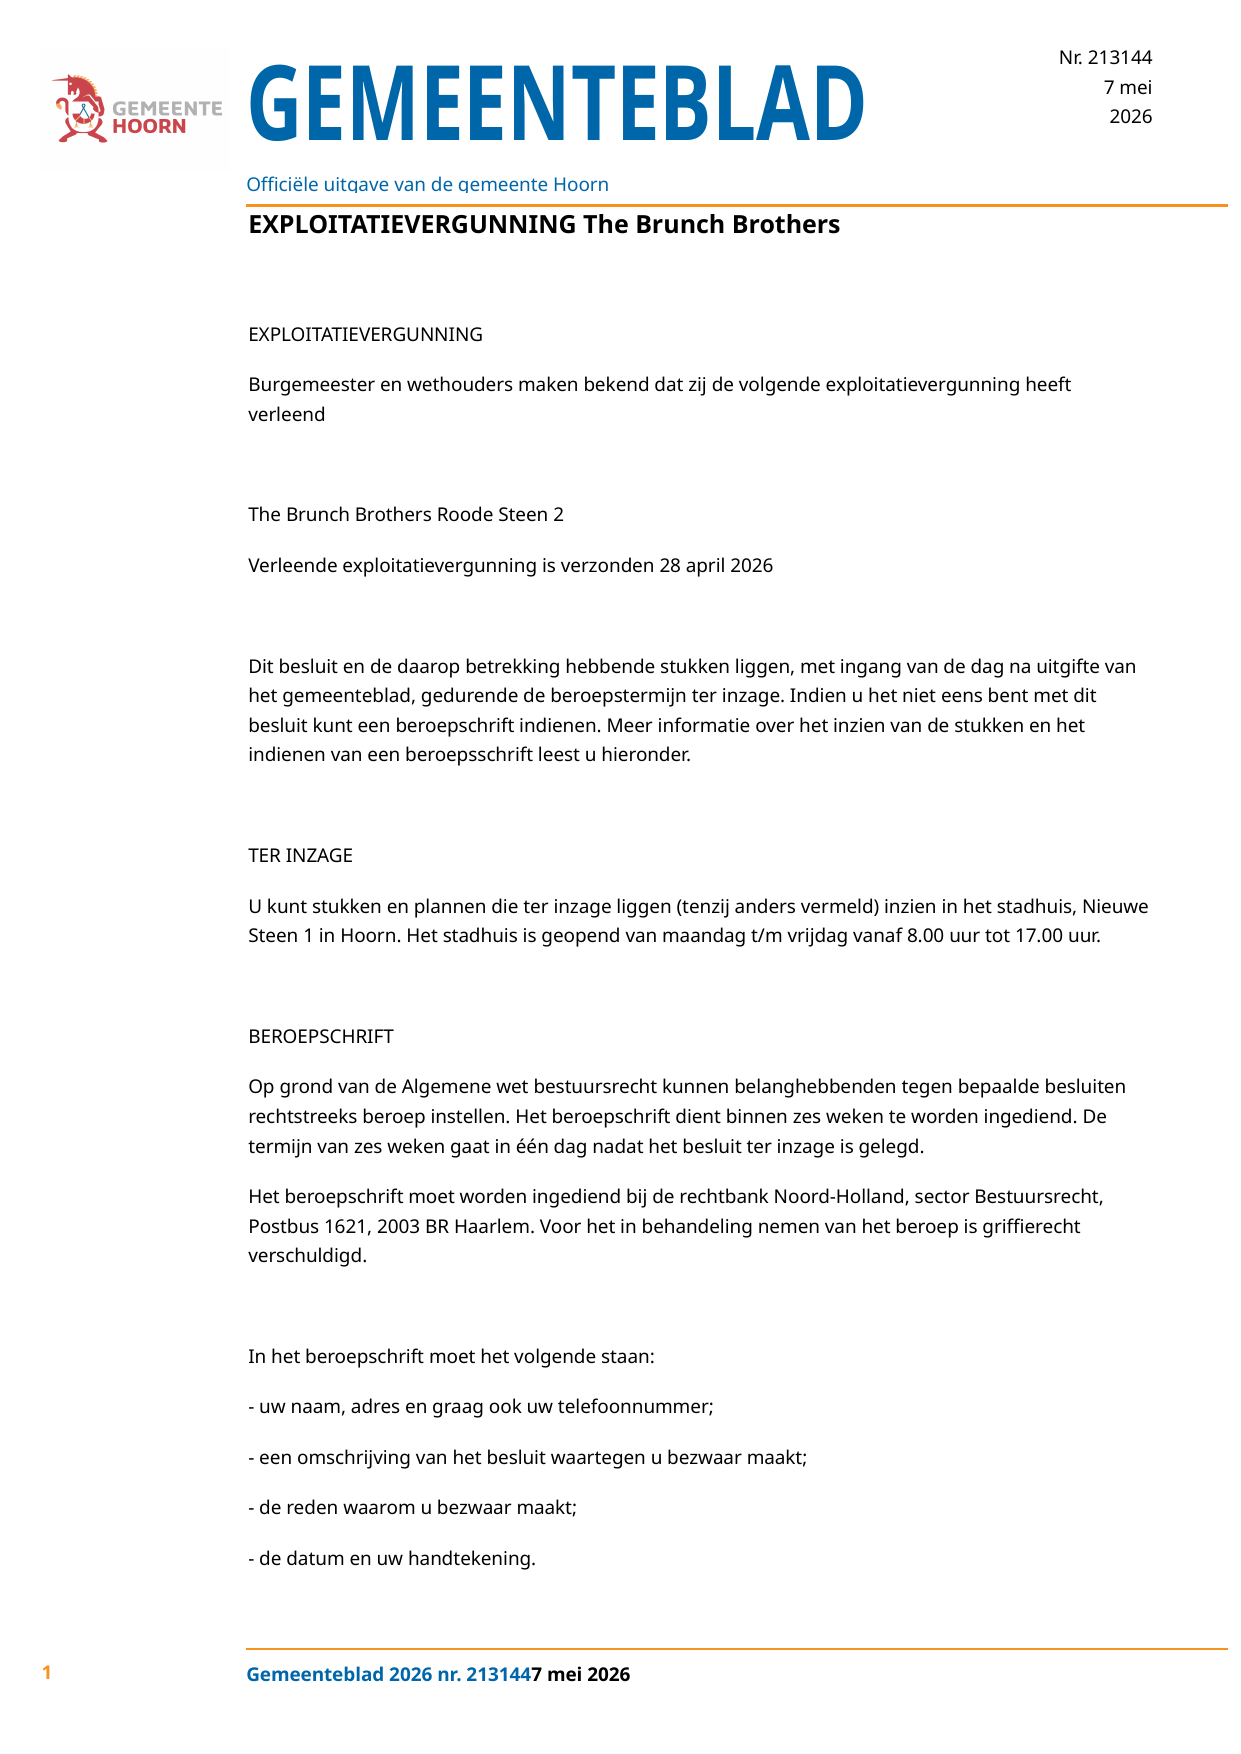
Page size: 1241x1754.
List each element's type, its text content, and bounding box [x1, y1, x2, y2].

text - een omschrijving van het besluit waartegen u bezwaar maakt; [248, 1444, 1152, 1470]
text - de datum en uw handtekening. [248, 1545, 1152, 1571]
text U kunt stukken en plannen die ter inzage liggen (tenzij anders vermeld) inzien in het stadhuis, Nieuwe Steen 1 in Hoorn. Het stadhuis is geopend van maandag t/m vrijdag vanaf 8.00 uur tot 17.00 uur. [248, 893, 1152, 948]
text Verleende exploitatievergunning is verzonden 28 april 2026 [248, 552, 1152, 578]
text Op grond van de Algemene wet bestuursrecht kunnen belanghebbenden tegen bepaalde besluiten rechtstreeks beroep instellen. Het beroepschrift dient binnen zes weken te worden ingediend. De termijn van zes weken gaat in één dag nadat het besluit ter inzage is gelegd. [248, 1074, 1152, 1158]
text Dit besluit en de daarop betrekking hebbende stukken liggen, met ingang van de dag na uitgifte van het gemeenteblad, gedurende de beroepstermijn ter inzage. Indien u het niet eens bent met dit besluit kunt een beroepschrift indienen. Meer informatie over het inzien van de stukken en het indienen van een beroepsschrift leest u hieronder. [248, 653, 1152, 767]
text EXPLOITATIEVERGUNNING [248, 321, 1152, 346]
picture [41, 47, 231, 172]
text Burgemeester en wethouders maken bekend dat zij de volgende exploitatievergunning heeft verleend [248, 371, 1152, 426]
text Het beroepschrift moet worden ingediend bij de rechtbank Noord-Holland, sector Bestuursrecht, Postbus 1621, 2003 BR Haarlem. Voor het in behandeling nemen van het beroep is griffierecht verschuldigd. [248, 1183, 1152, 1268]
text TER INZAGE [248, 842, 1152, 868]
text BEROEPSCHRIFT [248, 1023, 1152, 1049]
text - uw naam, adres en graag ook uw telefoonnummer; [248, 1394, 1152, 1419]
text The Brunch Brothers Roode Steen 2 [248, 502, 1152, 527]
text In het beroepschrift moet het volgende staan: [248, 1343, 1152, 1369]
text - de reden waarom u bezwaar maakt; [248, 1494, 1152, 1520]
text EXPLOITATIEVERGUNNING The Brunch Brothers [248, 207, 1152, 241]
